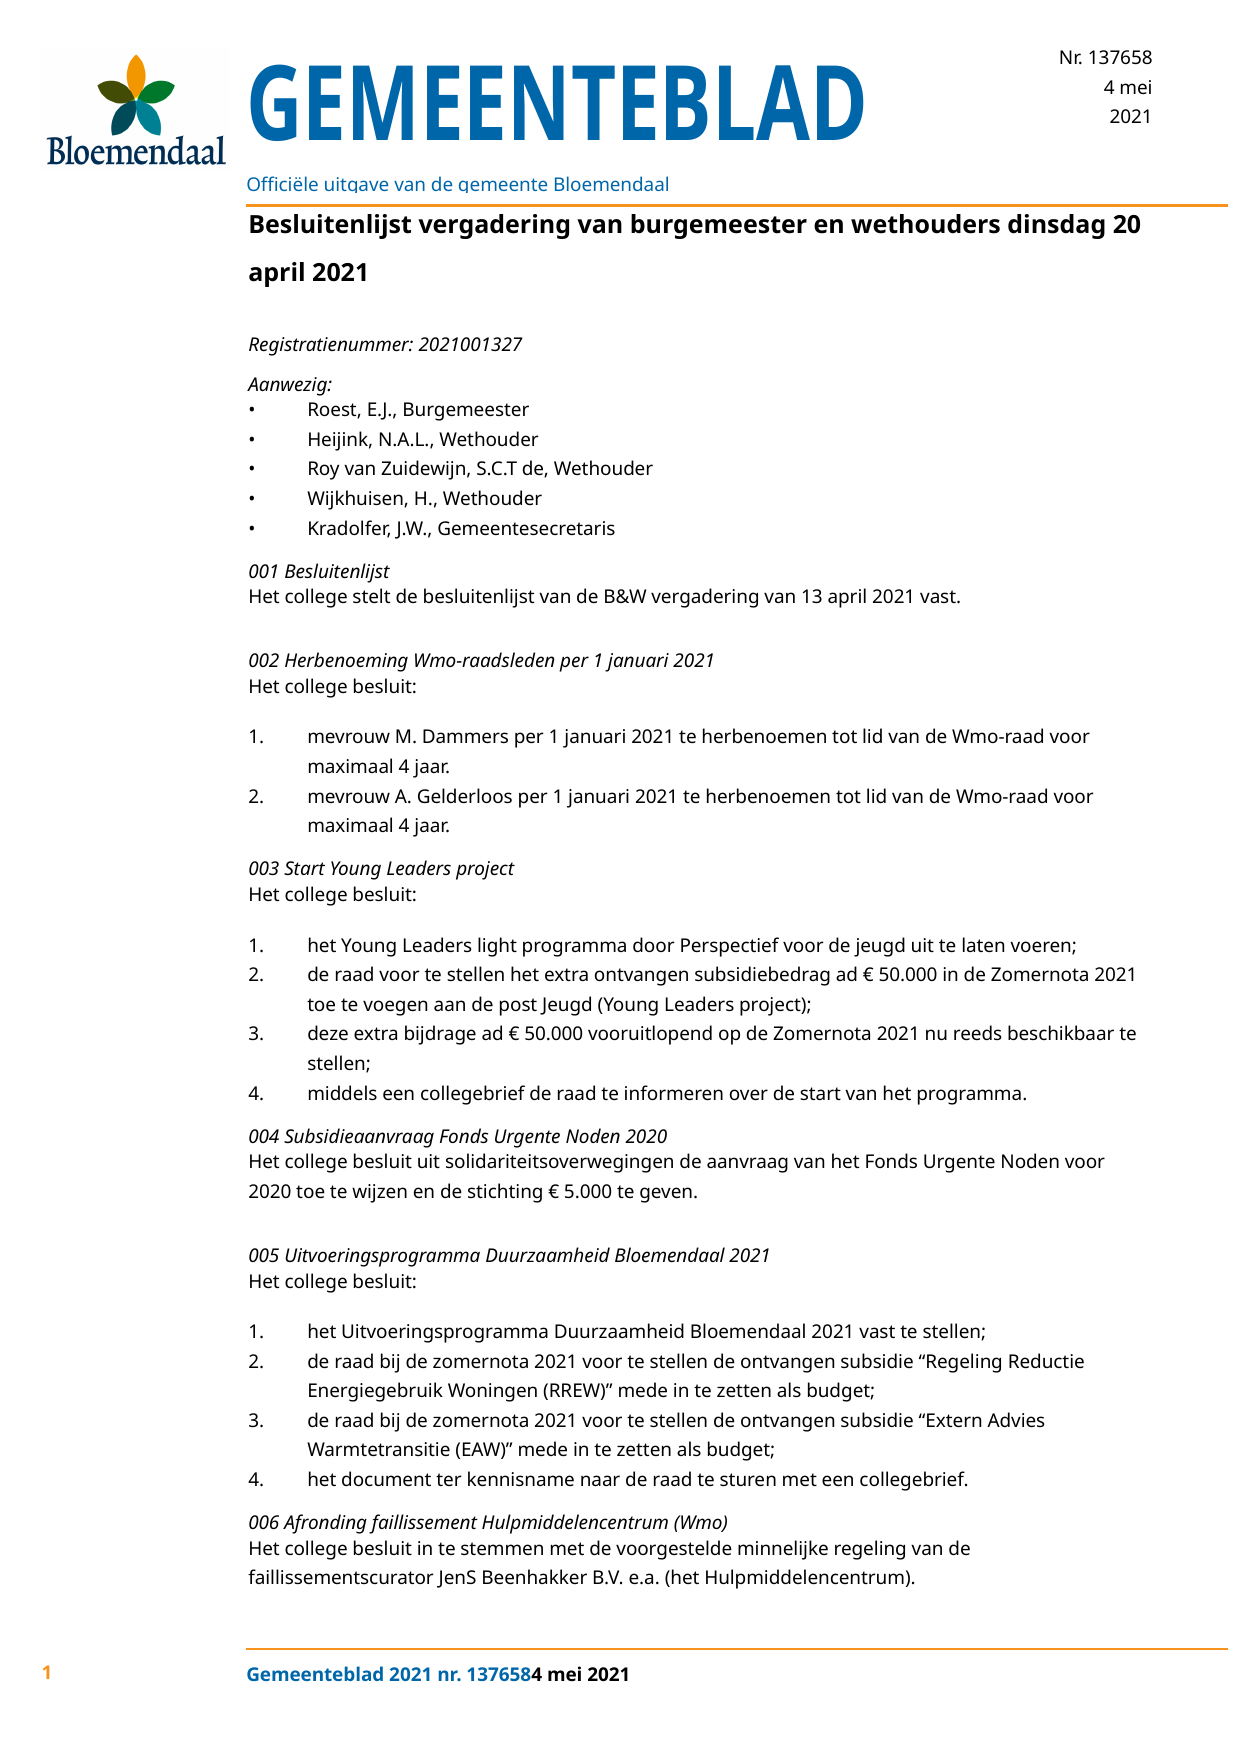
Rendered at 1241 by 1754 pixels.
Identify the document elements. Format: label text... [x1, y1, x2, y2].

text 003 Start Young Leaders project [248, 856, 1152, 881]
list het document ter kennisname naar de raad te sturen met een collegebrief. [248, 1466, 1152, 1492]
text 004 Subsidieaanvraag Fonds Urgente Noden 2020 [248, 1123, 1152, 1148]
list Roest, E.J., Burgemeester [248, 396, 1152, 422]
list het Young Leaders light programma door Perspectief voor de jeugd uit te laten voeren; [248, 932, 1152, 957]
picture [41, 47, 231, 172]
text Het college besluit uit solidariteitsoverwegingen de aanvraag van het Fonds Urgente Noden voor 2020 toe te wijzen en de stichting € 5.000 te geven. [248, 1148, 1152, 1204]
text 006 Afronding faillissement Hulpmiddelencentrum (Wmo) [248, 1509, 1152, 1535]
list de raad bij de zomernota 2021 voor te stellen de ontvangen subsidie “Regeling Reductie Energiegebruik Woningen (RREW)” mede in te zetten als budget; [248, 1348, 1152, 1403]
list deze extra bijdrage ad € 50.000 vooruitlopend op de Zomernota 2021 nu reeds beschikbaar te stellen; [248, 1021, 1152, 1076]
list mevrouw M. Dammers per 1 januari 2021 te herbenoemen tot lid van de Wmo-raad voor maximaal 4 jaar. [248, 724, 1152, 779]
text Het college besluit in te stemmen met de voorgestelde minnelijke regeling van de faillissementscurator JenS Beenhakker B.V. e.a. (het Hulpmiddelencentrum). [248, 1535, 1152, 1590]
list Wijkhuisen, H., Wethouder [248, 485, 1152, 511]
text Het college stelt de besluitenlijst van de B&W vergadering van 13 april 2021 vast. [248, 584, 1152, 609]
list het Uitvoeringsprogramma Duurzaamheid Bloemendaal 2021 vast te stellen; [248, 1318, 1152, 1344]
list Roy van Zuidewijn, S.C.T de, Wethouder [248, 456, 1152, 481]
list de raad bij de zomernota 2021 voor te stellen de ontvangen subsidie “Extern Advies Warmtetransitie (EAW)” mede in te zetten als budget; [248, 1407, 1152, 1462]
text 002 Herbenoeming Wmo-raadsleden per 1 januari 2021 [248, 648, 1152, 673]
text Aanwezig: [248, 371, 1152, 396]
text Besluitenlijst vergadering van burgemeester en wethouders dinsdag 20 april 2021 [248, 207, 1152, 288]
list Kradolfer, J.W., Gemeentesecretaris [248, 515, 1152, 541]
list middels een collegebrief de raad te informeren over de start van het programma. [248, 1080, 1152, 1105]
text Registratienummer: 2021001327 [248, 331, 1152, 357]
list mevrouw A. Gelderloos per 1 januari 2021 te herbenoemen tot lid van de Wmo-raad voor maximaal 4 jaar. [248, 783, 1152, 838]
text 001 Besluitenlijst [248, 558, 1152, 584]
text Het college besluit: [248, 881, 1152, 907]
list de raad voor te stellen het extra ontvangen subsidiebedrag ad € 50.000 in de Zomernota 2021 toe te voegen aan de post Jeugd (Young Leaders project); [248, 961, 1152, 1017]
text Het college besluit: [248, 1268, 1152, 1293]
text 005 Uitvoeringsprogramma Duurzaamheid Bloemendaal 2021 [248, 1242, 1152, 1268]
list Heijink, N.A.L., Wethouder [248, 426, 1152, 452]
text Het college besluit: [248, 673, 1152, 699]
